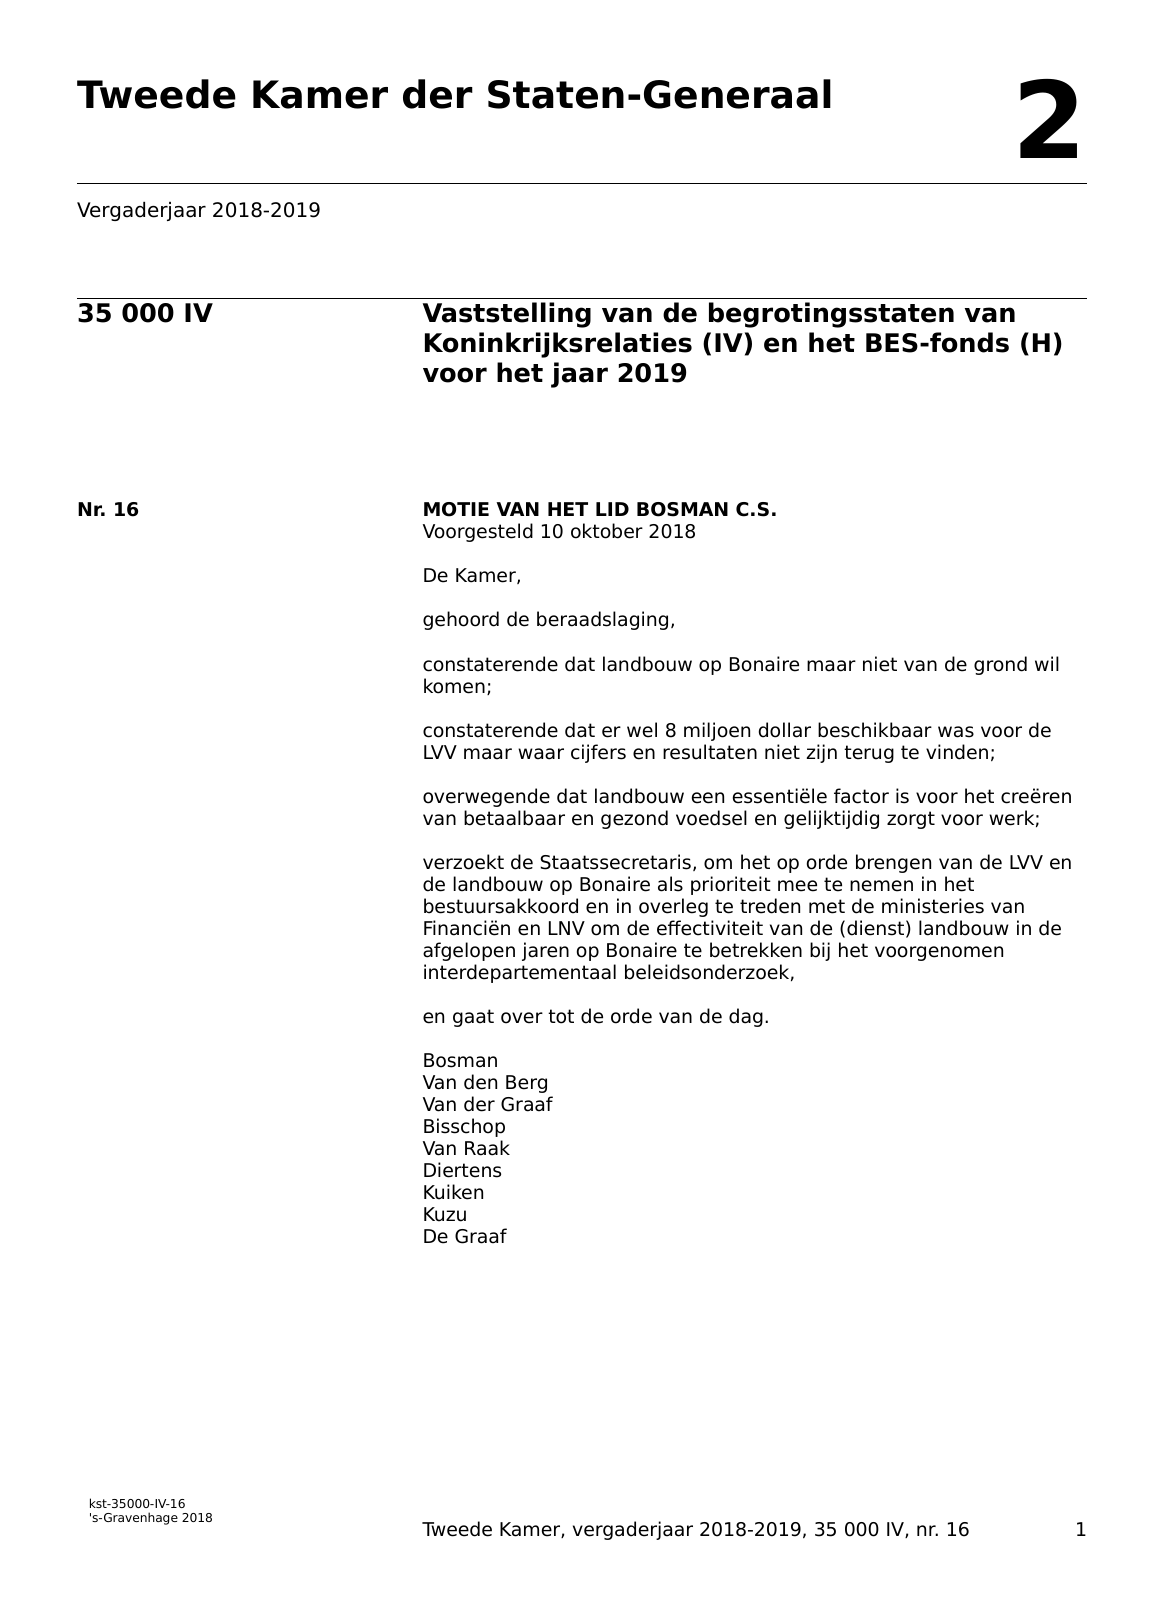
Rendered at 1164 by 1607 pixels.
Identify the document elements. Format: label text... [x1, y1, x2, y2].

text overwegende dat landbouw een essentiële factor is voor het creëren van betaalbaar en gezond voedsel en gelijktijdig zorgt voor werk; [422, 786, 1087, 830]
text gehoord de beraadslaging, [422, 609, 1087, 631]
text 's-Gravenhage 2018 [88, 1511, 323, 1525]
text Kuzu [422, 1204, 1087, 1226]
text De Graaf [422, 1226, 1087, 1248]
text constaterende dat landbouw op Bonaire maar niet van de grond wil komen; [422, 653, 1087, 697]
subtitle Nr. 16 MOTIE VAN HET LID BOSMAN C.S. [77, 499, 1087, 521]
subtitle 35 000 IV Vaststelling van de begrotingsstaten van Koninkrijksrelaties (IV) en het BES-fonds (H) voor het jaar 2019 [77, 299, 1087, 388]
table_cell Vergaderjaar 2018-2019 [77, 184, 1087, 298]
text Bosman [422, 1050, 1087, 1072]
text Van den Berg [422, 1072, 1087, 1094]
text Voorgesteld 10 oktober 2018 [422, 521, 1087, 543]
text Van der Graaf [422, 1094, 1087, 1116]
text Diertens [422, 1160, 1087, 1182]
text Bisschop [422, 1116, 1087, 1138]
text en gaat over tot de orde van de dag. [422, 1006, 1087, 1028]
text Van Raak [422, 1138, 1087, 1160]
table_header 2 [886, 59, 1087, 183]
text verzoekt de Staatssecretaris, om het op orde brengen van de LVV en de landbouw op Bonaire als prioriteit mee te nemen in het bestuursakkoord en in overleg te treden met de ministeries van Financiën en LNV om de effectiviteit van de (dienst) landbouw in de afgelopen jaren op Bonaire te betrekken bij het voorgenomen interdepartementaal beleidsonderzoek, [422, 852, 1087, 984]
text kst-35000-IV-16 [88, 1497, 323, 1511]
text constaterende dat er wel 8 miljoen dollar beschikbaar was voor de LVV maar waar cijfers en resultaten niet zijn terug te vinden; [422, 720, 1087, 764]
text Kuiken [422, 1182, 1087, 1204]
table_header Tweede Kamer der Staten-Generaal [77, 59, 886, 183]
text De Kamer, [422, 565, 1087, 587]
